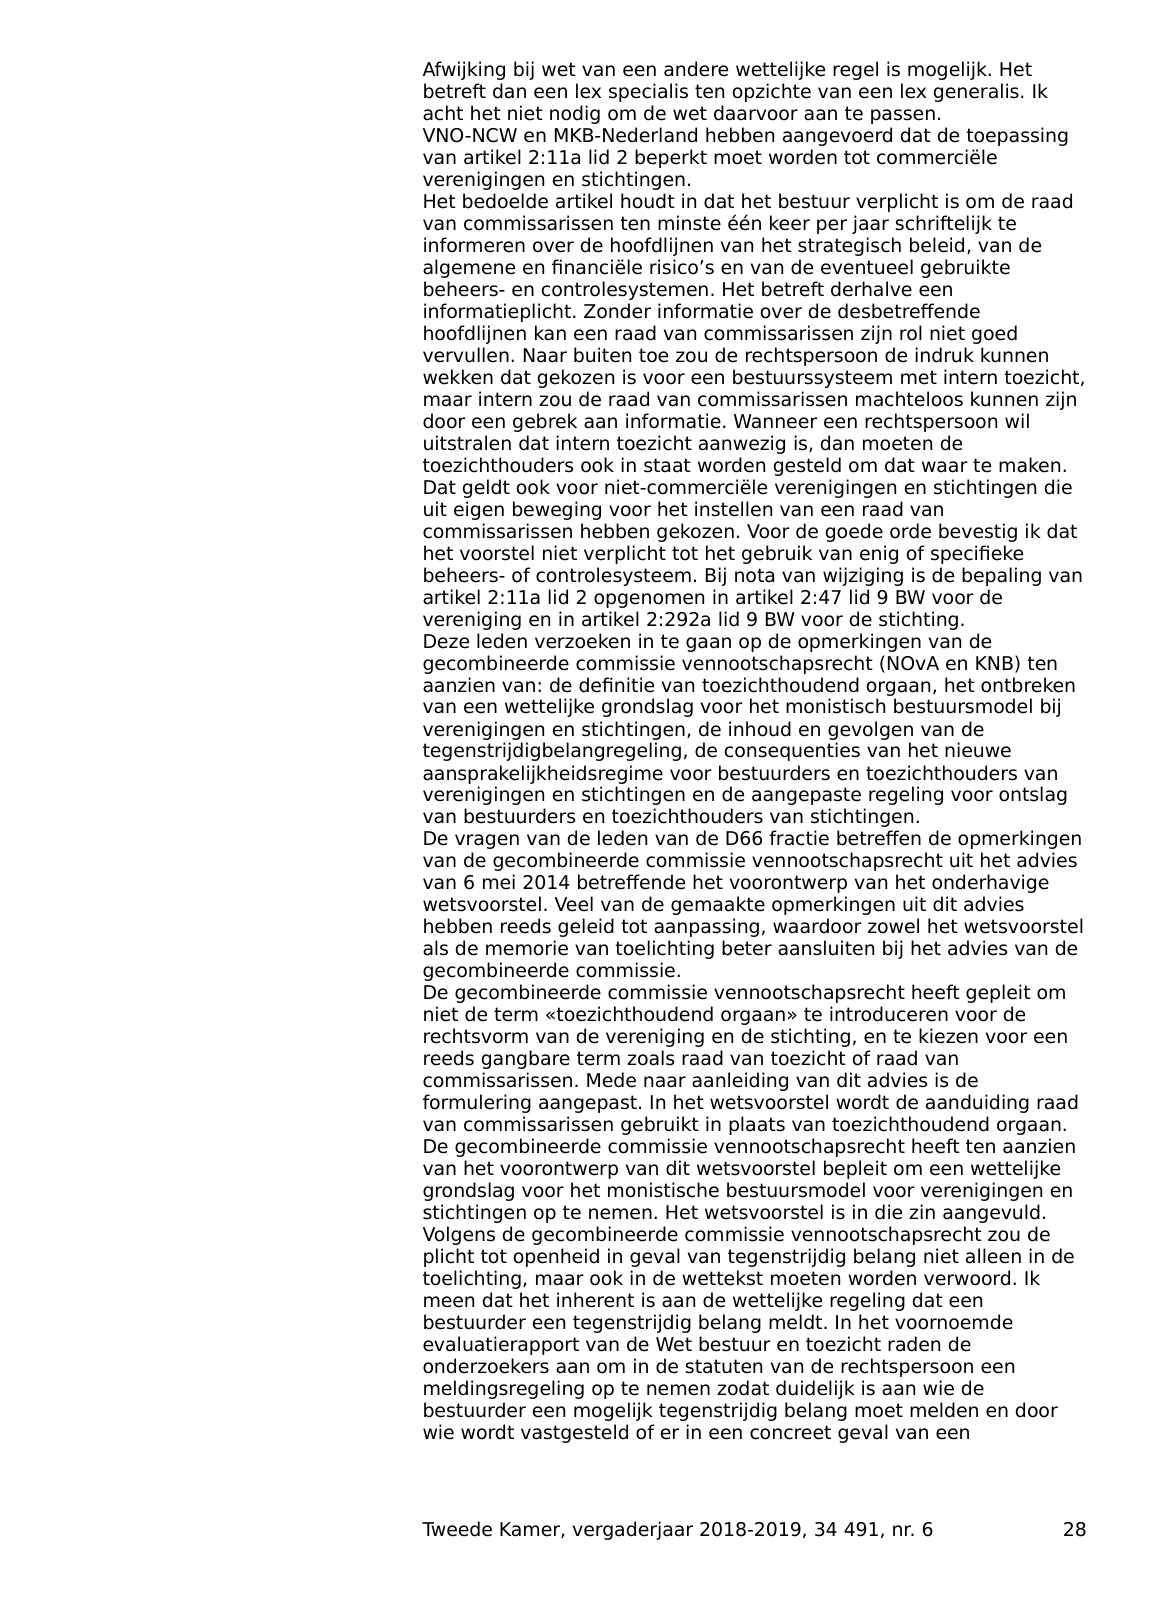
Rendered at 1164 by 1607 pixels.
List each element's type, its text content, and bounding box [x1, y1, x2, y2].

text De gecombineerde commissie vennootschapsrecht heeft ten aanzien van het voorontwerp van dit wetsvoorstel bepleit om een wettelijke grondslag voor het monistische bestuursmodel voor verenigingen en stichtingen op te nemen. Het wetsvoorstel is in die zin aangevuld. [422, 1136, 1087, 1224]
text De vragen van de leden van de D66 fractie betreffen de opmerkingen van de gecombineerde commissie vennootschapsrecht uit het advies van 6 mei 2014 betreffende het voorontwerp van het onderhavige wetsvoorstel. Veel van de gemaakte opmerkingen uit dit advies hebben reeds geleid tot aanpassing, waardoor zowel het wetsvoorstel als de memorie van toelichting beter aansluiten bij het advies van de gecombineerde commissie. [422, 828, 1087, 982]
text Volgens de gecombineerde commissie vennootschapsrecht zou de plicht tot openheid in geval van tegenstrijdig belang niet alleen in de toelichting, maar ook in de wettekst moeten worden verwoord. Ik meen dat het inherent is aan de wettelijke regeling dat een bestuurder een tegenstrijdig belang meldt. In het voornoemde evaluatierapport van de Wet bestuur en toezicht raden de onderzoekers aan om in de statuten van de rechtspersoon een meldingsregeling op te nemen zodat duidelijk is aan wie de bestuurder een mogelijk tegenstrijdig belang moet melden en door wie wordt vastgesteld of er in een concreet geval van een [422, 1224, 1087, 1444]
text VNO-NCW en MKB-Nederland hebben aangevoerd dat de toepassing van artikel 2:11a lid 2 beperkt moet worden tot commerciële verenigingen en stichtingen. [422, 125, 1087, 191]
text Deze leden verzoeken in te gaan op de opmerkingen van de gecombineerde commissie vennootschapsrecht (NOvA en KNB) ten aanzien van: de definitie van toezichthoudend orgaan, het ontbreken van een wettelijke grondslag voor het monistisch bestuursmodel bij verenigingen en stichtingen, de inhoud en gevolgen van de tegenstrijdigbelangregeling, de consequenties van het nieuwe aansprakelijkheidsregime voor bestuurders en toezichthouders van verenigingen en stichtingen en de aangepaste regeling voor ontslag van bestuurders en toezichthouders van stichtingen. [422, 631, 1087, 828]
text De gecombineerde commissie vennootschapsrecht heeft gepleit om niet de term «toezichthoudend orgaan» te introduceren voor de rechtsvorm van de vereniging en de stichting, en te kiezen voor een reeds gangbare term zoals raad van toezicht of raad van commissarissen. Mede naar aanleiding van dit advies is de formulering aangepast. In het wetsvoorstel wordt de aanduiding raad van commissarissen gebruikt in plaats van toezichthoudend orgaan. [422, 982, 1087, 1136]
text Afwijking bij wet van een andere wettelijke regel is mogelijk. Het betreft dan een lex specialis ten opzichte van een lex generalis. Ik acht het niet nodig om de wet daarvoor aan te passen. [422, 59, 1087, 125]
text Het bedoelde artikel houdt in dat het bestuur verplicht is om de raad van commissarissen ten minste één keer per jaar schriftelijk te informeren over de hoofdlijnen van het strategisch beleid, van de algemene en financiële risico’s en van de eventueel gebruikte beheers- en controlesystemen. Het betreft derhalve een informatieplicht. Zonder informatie over de desbetreffende hoofdlijnen kan een raad van commissarissen zijn rol niet goed vervullen. Naar buiten toe zou de rechtspersoon de indruk kunnen wekken dat gekozen is voor een bestuurssysteem met intern toezicht, maar intern zou de raad van commissarissen machteloos kunnen zijn door een gebrek aan informatie. Wanneer een rechtspersoon wil uitstralen dat intern toezicht aanwezig is, dan moeten de toezichthouders ook in staat worden gesteld om dat waar te maken. Dat geldt ook voor niet-commerciële verenigingen en stichtingen die uit eigen beweging voor het instellen van een raad van commissarissen hebben gekozen. Voor de goede orde bevestig ik dat het voorstel niet verplicht tot het gebruik van enig of specifieke beheers- of controlesysteem. Bij nota van wijziging is de bepaling van artikel 2:11a lid 2 opgenomen in artikel 2:47 lid 9 BW voor de vereniging en in artikel 2:292a lid 9 BW voor de stichting. [422, 191, 1087, 631]
